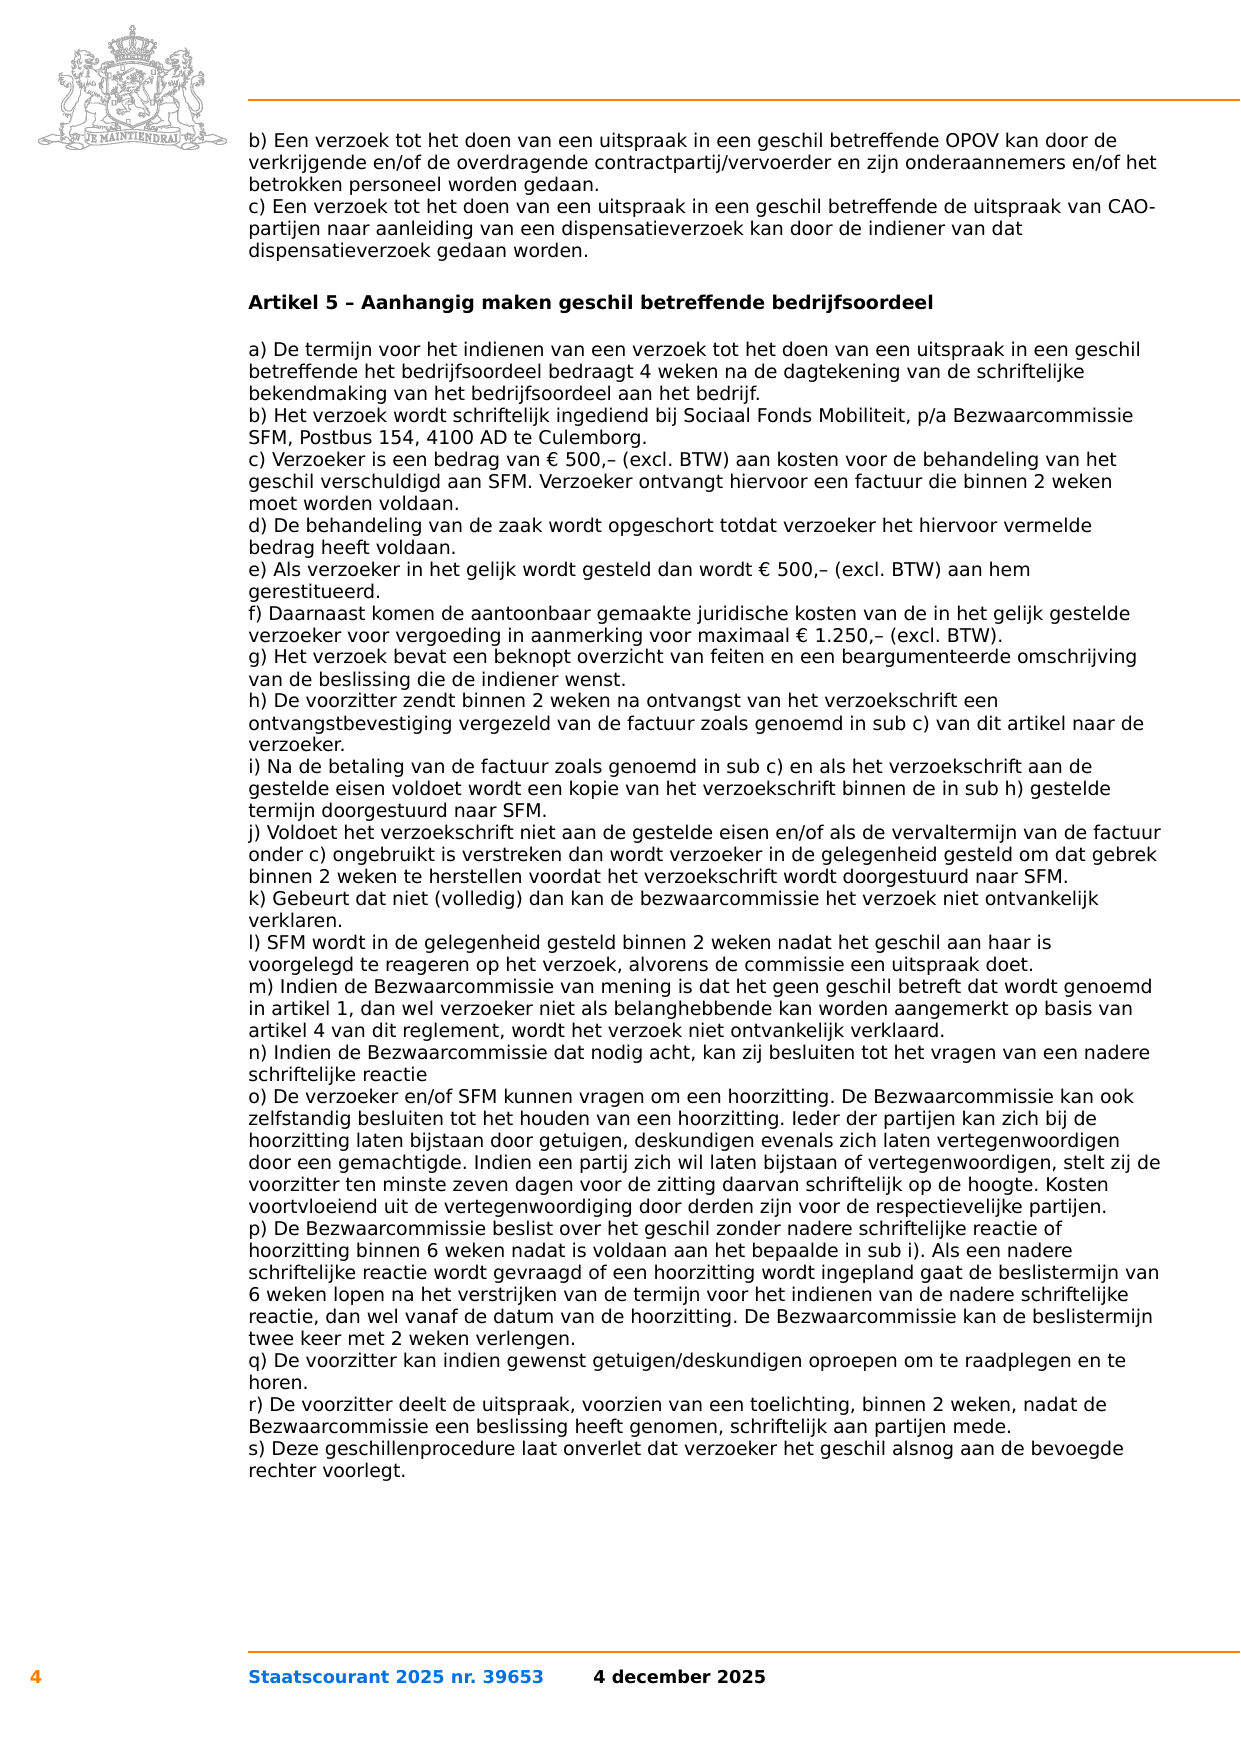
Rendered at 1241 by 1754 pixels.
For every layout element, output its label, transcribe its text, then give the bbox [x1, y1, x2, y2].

text s) Deze geschillenprocedure laat onverlet dat verzoeker het geschil alsnog aan de bevoegde rechter voorlegt. [248, 1438, 1163, 1482]
text j) Voldoet het verzoekschrift niet aan de gestelde eisen en/of als de vervaltermijn van de factuur onder c) ongebruikt is verstreken dan wordt verzoeker in de gelegenheid gesteld om dat gebrek binnen 2 weken te herstellen voordat het verzoekschrift wordt doorgestuurd naar SFM. [248, 822, 1163, 888]
text h) De voorzitter zendt binnen 2 weken na ontvangst van het verzoekschrift een ontvangstbevestiging vergezeld van de factuur zoals genoemd in sub c) van dit artikel naar de verzoeker. [248, 690, 1163, 756]
text o) De verzoeker en/of SFM kunnen vragen om een hoorzitting. De Bezwaarcommissie kan ook zelfstandig besluiten tot het houden van een hoorzitting. Ieder der partijen kan zich bij de hoorzitting laten bijstaan door getuigen, deskundigen evenals zich laten vertegenwoordigen door een gemachtigde. Indien een partij zich wil laten bijstaan of vertegenwoordigen, stelt zij de voorzitter ten minste zeven dagen voor de zitting daarvan schriftelijk op de hoogte. Kosten voortvloeiend uit de vertegenwoordiging door derden zijn voor de respectievelijke partijen. [248, 1086, 1163, 1218]
text a) De termijn voor het indienen van een verzoek tot het doen van een uitspraak in een geschil betreffende het bedrijfsoordeel bedraagt 4 weken na de dagtekening van de schriftelijke bekendmaking van het bedrijfsoordeel aan het bedrijf. [248, 339, 1163, 405]
text c) Een verzoek tot het doen van een uitspraak in een geschil betreffende de uitspraak van CAO-partijen naar aanleiding van een dispensatieverzoek kan door de indiener van dat dispensatieverzoek gedaan worden. [248, 196, 1163, 262]
text i) Na de betaling van de factuur zoals genoemd in sub c) en als het verzoekschrift aan de gestelde eisen voldoet wordt een kopie van het verzoekschrift binnen de in sub h) gestelde termijn doorgestuurd naar SFM. [248, 756, 1163, 822]
subtitle Artikel 5 – Aanhangig maken geschil betreffende bedrijfsoordeel [248, 292, 1163, 314]
text k) Gebeurt dat niet (volledig) dan kan de bezwaarcommissie het verzoek niet ontvankelijk verklaren. [248, 888, 1163, 932]
text p) De Bezwaarcommissie beslist over het geschil zonder nadere schriftelijke reactie of hoorzitting binnen 6 weken nadat is voldaan aan het bepaalde in sub i). Als een nadere schriftelijke reactie wordt gevraagd of een hoorzitting wordt ingepland gaat de beslistermijn van 6 weken lopen na het verstrijken van de termijn voor het indienen van de nadere schriftelijke reactie, dan wel vanaf de datum van de hoorzitting. De Bezwaarcommissie kan de beslistermijn twee keer met 2 weken verlengen. [248, 1218, 1163, 1350]
text m) Indien de Bezwaarcommissie van mening is dat het geen geschil betreft dat wordt genoemd in artikel 1, dan wel verzoeker niet als belanghebbende kan worden aangemerkt op basis van artikel 4 van dit reglement, wordt het verzoek niet ontvankelijk verklaard. [248, 976, 1163, 1042]
text r) De voorzitter deelt de uitspraak, voorzien van een toelichting, binnen 2 weken, nadat de Bezwaarcommissie een beslissing heeft genomen, schriftelijk aan partijen mede. [248, 1394, 1163, 1438]
text e) Als verzoeker in het gelijk wordt gesteld dan wordt € 500,– (excl. BTW) aan hem gerestitueerd. [248, 558, 1163, 602]
text f) Daarnaast komen de aantoonbaar gemaakte juridische kosten van de in het gelijk gestelde verzoeker voor vergoeding in aanmerking voor maximaal € 1.250,– (excl. BTW). [248, 602, 1163, 646]
text q) De voorzitter kan indien gewenst getuigen/deskundigen oproepen om te raadplegen en te horen. [248, 1350, 1163, 1394]
text n) Indien de Bezwaarcommissie dat nodig acht, kan zij besluiten tot het vragen van een nadere schriftelijke reactie [248, 1042, 1163, 1086]
text b) Het verzoek wordt schriftelijk ingediend bij Sociaal Fonds Mobiliteit, p/a Bezwaarcommissie SFM, Postbus 154, 4100 AD te Culemborg. [248, 405, 1163, 449]
picture [38, 25, 227, 150]
text d) De behandeling van de zaak wordt opgeschort totdat verzoeker het hiervoor vermelde bedrag heeft voldaan. [248, 514, 1163, 558]
text c) Verzoeker is een bedrag van € 500,– (excl. BTW) aan kosten voor de behandeling van het geschil verschuldigd aan SFM. Verzoeker ontvangt hiervoor een factuur die binnen 2 weken moet worden voldaan. [248, 449, 1163, 514]
text b) Een verzoek tot het doen van een uitspraak in een geschil betreffende OPOV kan door de verkrijgende en/of de overdragende contractpartij/vervoerder en zijn onderaannemers en/of het betrokken personeel worden gedaan. [248, 130, 1163, 196]
text l) SFM wordt in de gelegenheid gesteld binnen 2 weken nadat het geschil aan haar is voorgelegd te reageren op het verzoek, alvorens de commissie een uitspraak doet. [248, 932, 1163, 976]
text g) Het verzoek bevat een beknopt overzicht van feiten en een beargumenteerde omschrijving van de beslissing die de indiener wenst. [248, 646, 1163, 690]
